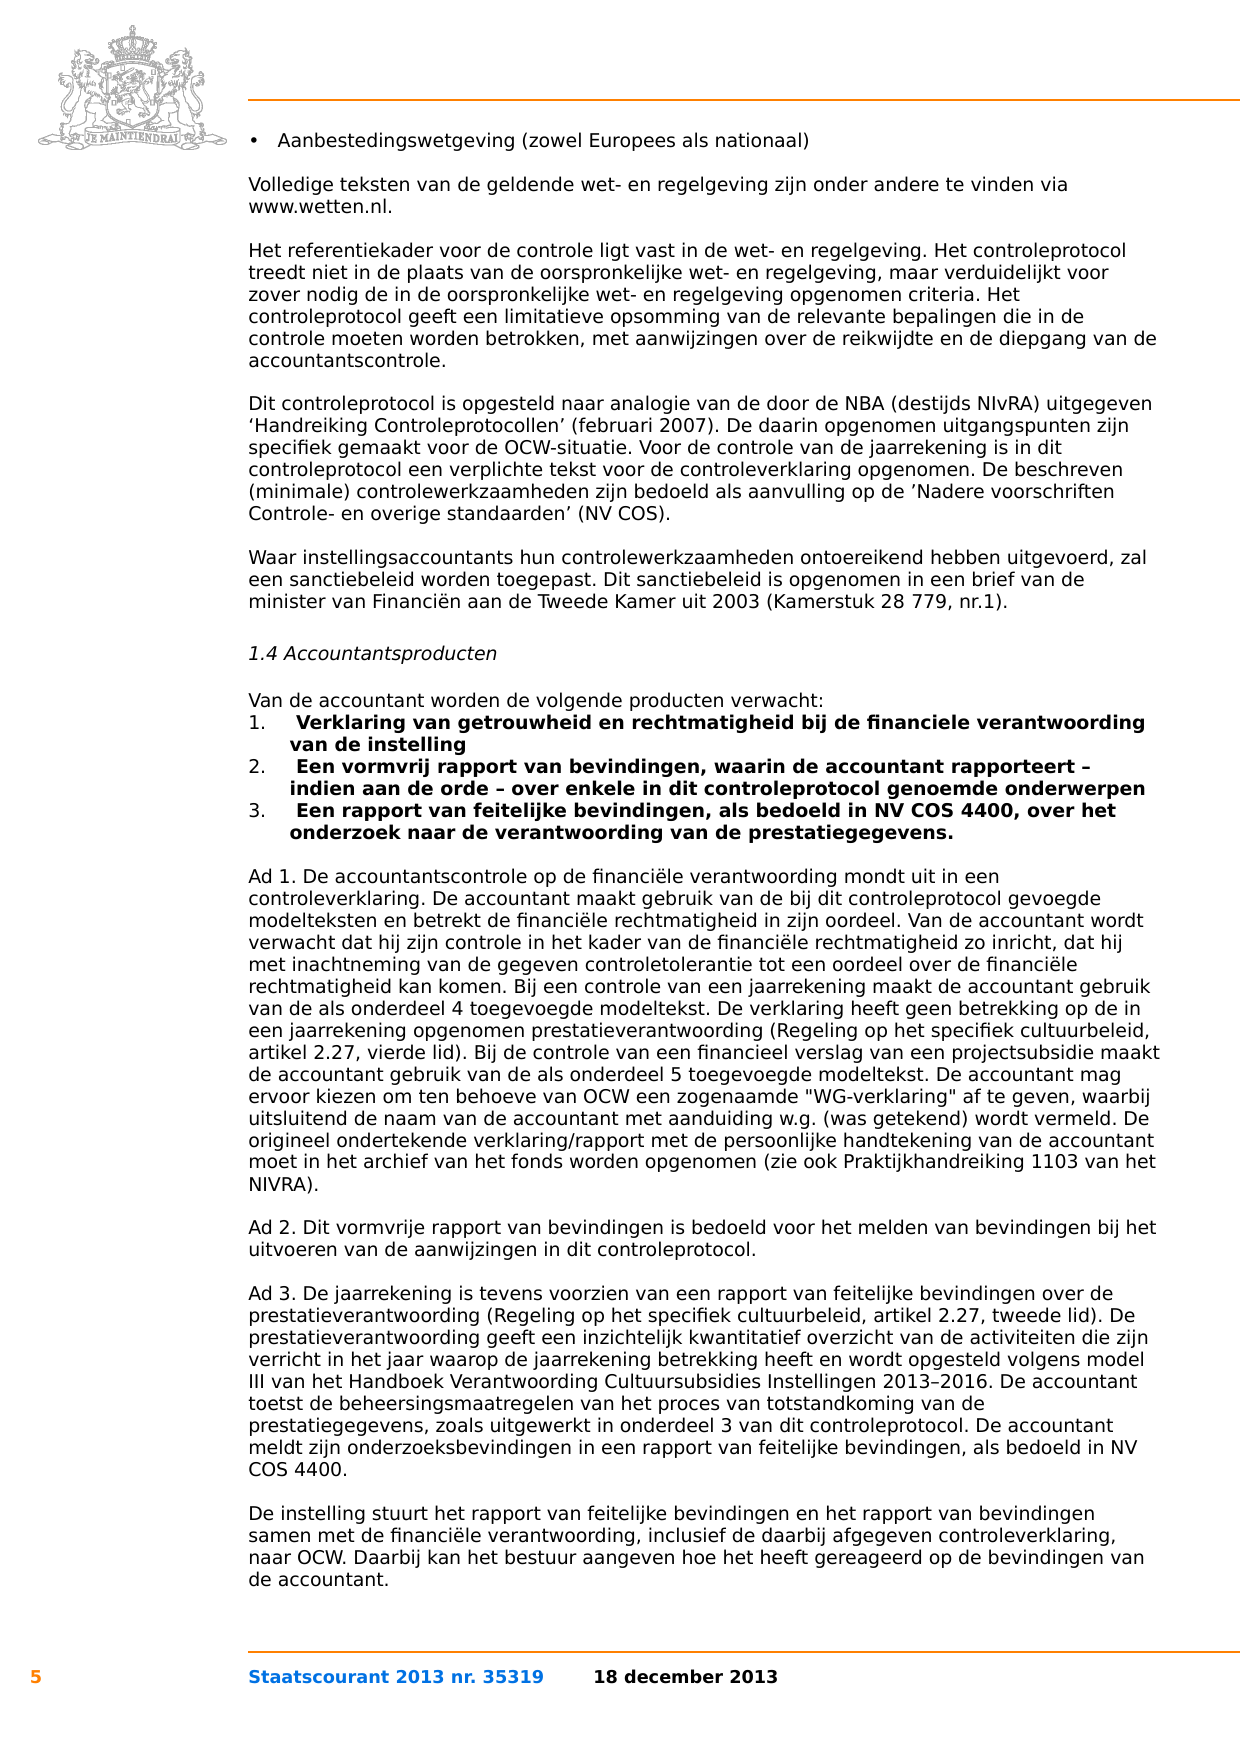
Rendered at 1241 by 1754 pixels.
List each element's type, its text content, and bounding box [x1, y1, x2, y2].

text Van de accountant worden de volgende producten verwacht: [248, 690, 1163, 712]
text 2. Een vormvrij rapport van bevindingen, waarin de accountant rapporteert – indien aan de orde – over enkele in dit controleprotocol genoemde onderwerpen [248, 756, 1163, 800]
text Het referentiekader voor de controle ligt vast in de wet- en regelgeving. Het controleprotocol treedt niet in de plaats van de oorspronkelijke wet- en regelgeving, maar verduidelijkt voor zover nodig de in de oorspronkelijke wet- en regelgeving opgenomen criteria. Het controleprotocol geeft een limitatieve opsomming van de relevante bepalingen die in de controle moeten worden betrokken, met aanwijzingen over de reikwijdte en de diepgang van de accountantscontrole. [248, 239, 1163, 371]
text Ad 3. De jaarrekening is tevens voorzien van een rapport van feitelijke bevindingen over de prestatieverantwoording (Regeling op het specifiek cultuurbeleid, artikel 2.27, tweede lid). De prestatieverantwoording geeft een inzichtelijk kwantitatief overzicht van de activiteiten die zijn verricht in het jaar waarop de jaarrekening betrekking heeft en wordt opgesteld volgens model III van het Handboek Verantwoording Cultuursubsidies Instellingen 2013–2016. De accountant toetst de beheersingsmaatregelen van het proces van totstandkoming van de prestatiegegevens, zoals uitgewerkt in onderdeel 3 van dit controleprotocol. De accountant meldt zijn onderzoeksbevindingen in een rapport van feitelijke bevindingen, als bedoeld in NV COS 4400. [248, 1283, 1163, 1481]
text Waar instellingsaccountants hun controlewerkzaamheden ontoereikend hebben uitgevoerd, zal een sanctiebeleid worden toegepast. Dit sanctiebeleid is opgenomen in een brief van de minister van Financiën aan de Tweede Kamer uit 2003 (Kamerstuk 28 779, nr.1). [248, 547, 1163, 613]
subtitle 1.4 Accountantsproducten [248, 643, 1163, 665]
text Ad 1. De accountantscontrole op de financiële verantwoording mondt uit in een controleverklaring. De accountant maakt gebruik van de bij dit controleprotocol gevoegde modelteksten en betrekt de financiële rechtmatigheid in zijn oordeel. Van de accountant wordt verwacht dat hij zijn controle in het kader van de financiële rechtmatigheid zo inricht, dat hij met inachtneming van de gegeven controletolerantie tot een oordeel over de financiële rechtmatigheid kan komen. Bij een controle van een jaarrekening maakt de accountant gebruik van de als onderdeel 4 toegevoegde modeltekst. De verklaring heeft geen betrekking op de in een jaarrekening opgenomen prestatieverantwoording (Regeling op het specifiek cultuurbeleid, artikel 2.27, vierde lid). Bij de controle van een financieel verslag van een projectsubsidie maakt de accountant gebruik van de als onderdeel 5 toegevoegde modeltekst. De accountant mag ervoor kiezen om ten behoeve van OCW een zogenaamde "WG-verklaring" af te geven, waarbij uitsluitend de naam van de accountant met aanduiding w.g. (was getekend) wordt vermeld. De origineel ondertekende verklaring/rapport met de persoonlijke handtekening van de accountant moet in het archief van het fonds worden opgenomen (zie ook Praktijkhandreiking 1103 van het NIVRA). [248, 866, 1163, 1195]
text • Aanbestedingswetgeving (zowel Europees als nationaal) [248, 130, 1163, 152]
text 3. Een rapport van feitelijke bevindingen, als bedoeld in NV COS 4400, over het onderzoek naar de verantwoording van de prestatiegegevens. [248, 800, 1163, 844]
text 1. Verklaring van getrouwheid en rechtmatigheid bij de financiele verantwoording van de instelling [248, 712, 1163, 756]
text De instelling stuurt het rapport van feitelijke bevindingen en het rapport van bevindingen samen met de financiële verantwoording, inclusief de daarbij afgegeven controleverklaring, naar OCW. Daarbij kan het bestuur aangeven hoe het heeft gereageerd op de bevindingen van de accountant. [248, 1503, 1163, 1591]
text Volledige teksten van de geldende wet- en regelgeving zijn onder andere te vinden via www.wetten.nl. [248, 174, 1163, 218]
text Ad 2. Dit vormvrije rapport van bevindingen is bedoeld voor het melden van bevindingen bij het uitvoeren van de aanwijzingen in dit controleprotocol. [248, 1217, 1163, 1261]
text Dit controleprotocol is opgesteld naar analogie van de door de NBA (destijds NIvRA) uitgegeven ‘Handreiking Controleprotocollen’ (februari 2007). De daarin opgenomen uitgangspunten zijn specifiek gemaakt voor de OCW-situatie. Voor de controle van de jaarrekening is in dit controleprotocol een verplichte tekst voor de controleverklaring opgenomen. De beschreven (minimale) controlewerkzaamheden zijn bedoeld als aanvulling op de ’Nadere voorschriften Controle- en overige standaarden’ (NV COS). [248, 393, 1163, 525]
picture [38, 25, 227, 150]
